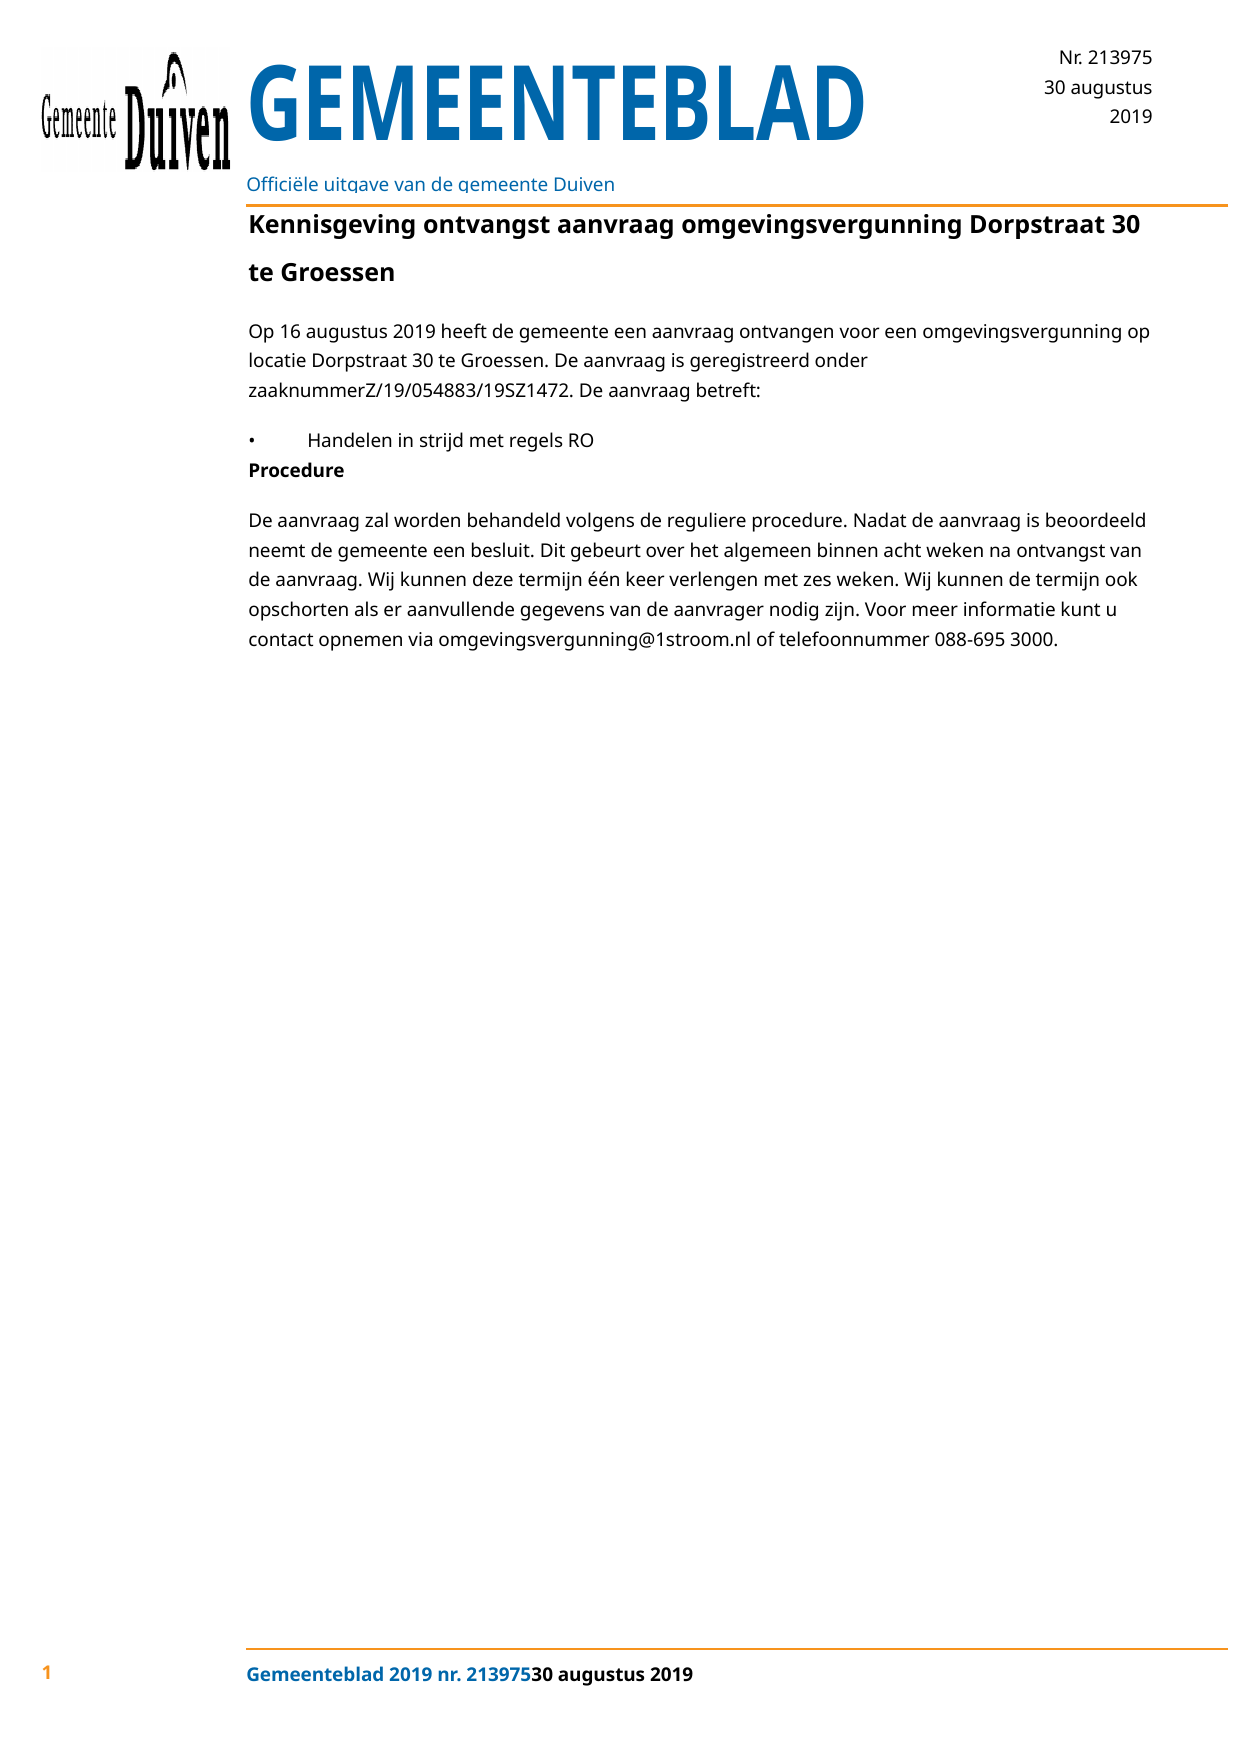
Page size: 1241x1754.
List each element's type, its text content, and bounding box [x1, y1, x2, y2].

picture [41, 47, 231, 172]
text Op 16 augustus 2019 heeft de gemeente een aanvraag ontvangen voor een omgevingsvergunning op locatie Dorpstraat 30 te Groessen. De aanvraag is geregistreerd onder zaaknummerZ/19/054883/19SZ1472. De aanvraag betreft: [248, 318, 1152, 403]
list Handelen in strijd met regels RO [248, 427, 1152, 453]
text Kennisgeving ontvangst aanvraag omgevingsvergunning Dorpstraat 30 te Groessen [248, 207, 1152, 288]
text De aanvraag zal worden behandeld volgens de reguliere procedure. Nadat de aanvraag is beoordeeld neemt de gemeente een besluit. Dit gebeurt over het algemeen binnen acht weken na ontvangst van de aanvraag. Wij kunnen deze termijn één keer verlengen met zes weken. Wij kunnen de termijn ook opschorten als er aanvullende gegevens van de aanvrager nodig zijn. Voor meer informatie kunt u contact opnemen via omgevingsvergunning@1stroom.nl of telefoonnummer 088-695 3000. [248, 507, 1152, 652]
text Procedure [248, 457, 1152, 483]
